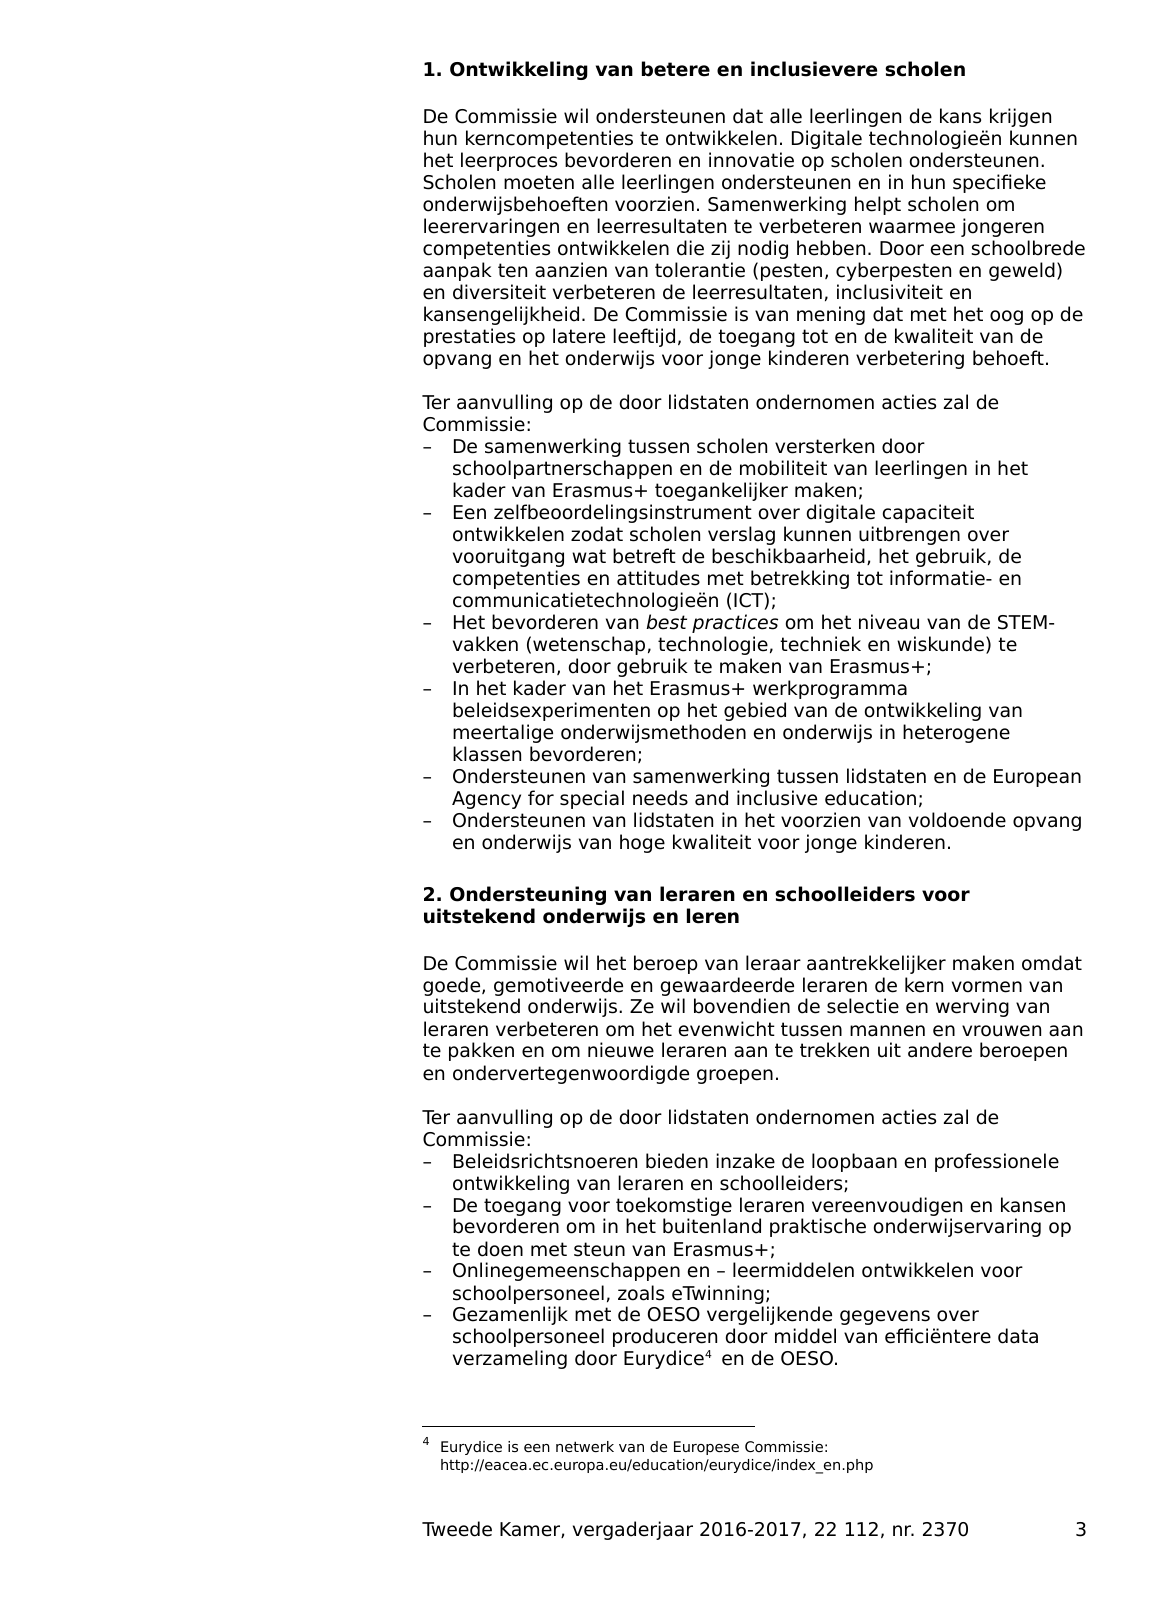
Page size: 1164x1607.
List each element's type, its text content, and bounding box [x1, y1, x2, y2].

text – Een zelfbeoordelingsinstrument over digitale capaciteit ontwikkelen zodat scholen verslag kunnen uitbrengen over vooruitgang wat betreft de beschikbaarheid, het gebruik, de competenties en attitudes met betrekking tot informatie- en communicatietechnologieën (ICT); [422, 502, 1087, 612]
text – Onlinegemeenschappen en – leermiddelen ontwikkelen voor schoolpersoneel, zoals eTwinning; [422, 1260, 1087, 1304]
text – Het bevorderen van best practices om het niveau van de STEM-vakken (wetenschap, technologie, techniek en wiskunde) te verbeteren, door gebruik te maken van Erasmus+; [422, 612, 1087, 678]
text – In het kader van het Erasmus+ werkprogramma beleidsexperimenten op het gebied van de ontwikkeling van meertalige onderwijsmethoden en onderwijs in heterogene klassen bevorderen; [422, 678, 1087, 766]
text – De samenwerking tussen scholen versterken door schoolpartnerschappen en de mobiliteit van leerlingen in het kader van Erasmus+ toegankelijker maken; [422, 436, 1087, 502]
text – Gezamenlijk met de OESO vergelijkende gegevens over schoolpersoneel produceren door middel van efficiëntere data verzameling door Eurydice en de OESO. [422, 1304, 1087, 1370]
text – Beleidsrichtsnoeren bieden inzake de loopbaan en professionele ontwikkeling van leraren en schoolleiders; [422, 1151, 1087, 1194]
text – De toegang voor toekomstige leraren vereenvoudigen en kansen bevorderen om in het buitenland praktische onderwijservaring op te doen met steun van Erasmus+; [422, 1194, 1087, 1260]
text Ter aanvulling op de door lidstaten ondernomen acties zal de Commissie: [422, 1107, 1087, 1151]
text De Commissie wil ondersteunen dat alle leerlingen de kans krijgen hun kerncompetenties te ontwikkelen. Digitale technologieën kunnen het leerproces bevorderen en innovatie op scholen ondersteunen. Scholen moeten alle leerlingen ondersteunen en in hun specifieke onderwijsbehoeften voorzien. Samenwerking helpt scholen om leerervaringen en leerresultaten te verbeteren waarmee jongeren competenties ontwikkelen die zij nodig hebben. Door een schoolbrede aanpak ten aanzien van tolerantie (pesten, cyberpesten en geweld) en diversiteit verbeteren de leerresultaten, inclusiviteit en kansengelijkheid. De Commissie is van mening dat met het oog op de prestaties op latere leeftijd, de toegang tot en de kwaliteit van de opvang en het onderwijs voor jonge kinderen verbetering behoeft. [422, 106, 1087, 370]
text – Ondersteunen van samenwerking tussen lidstaten en de European Agency for special needs and inclusive education; [422, 766, 1087, 809]
text De Commissie wil het beroep van leraar aantrekkelijker maken omdat goede, gemotiveerde en gewaardeerde leraren de kern vormen van uitstekend onderwijs. Ze wil bovendien de selectie en werving van leraren verbeteren om het evenwicht tussen mannen en vrouwen aan te pakken en om nieuwe leraren aan te trekken uit andere beroepen en ondervertegenwoordigde groepen. [422, 952, 1087, 1084]
subtitle 1. Ontwikkeling van betere en inclusievere scholen [422, 59, 1087, 81]
subtitle 2. Ondersteuning van leraren en schoolleiders voor uitstekend onderwijs en leren [422, 883, 1087, 927]
text Eurydice is een netwerk van de Europese Commissie: http://eacea.ec.europa.eu/education/eurydice/index_en.php [422, 1435, 1087, 1474]
text – Ondersteunen van lidstaten in het voorzien van voldoende opvang en onderwijs van hoge kwaliteit voor jonge kinderen. [422, 809, 1087, 853]
text Ter aanvulling op de door lidstaten ondernomen acties zal de Commissie: [422, 392, 1087, 436]
